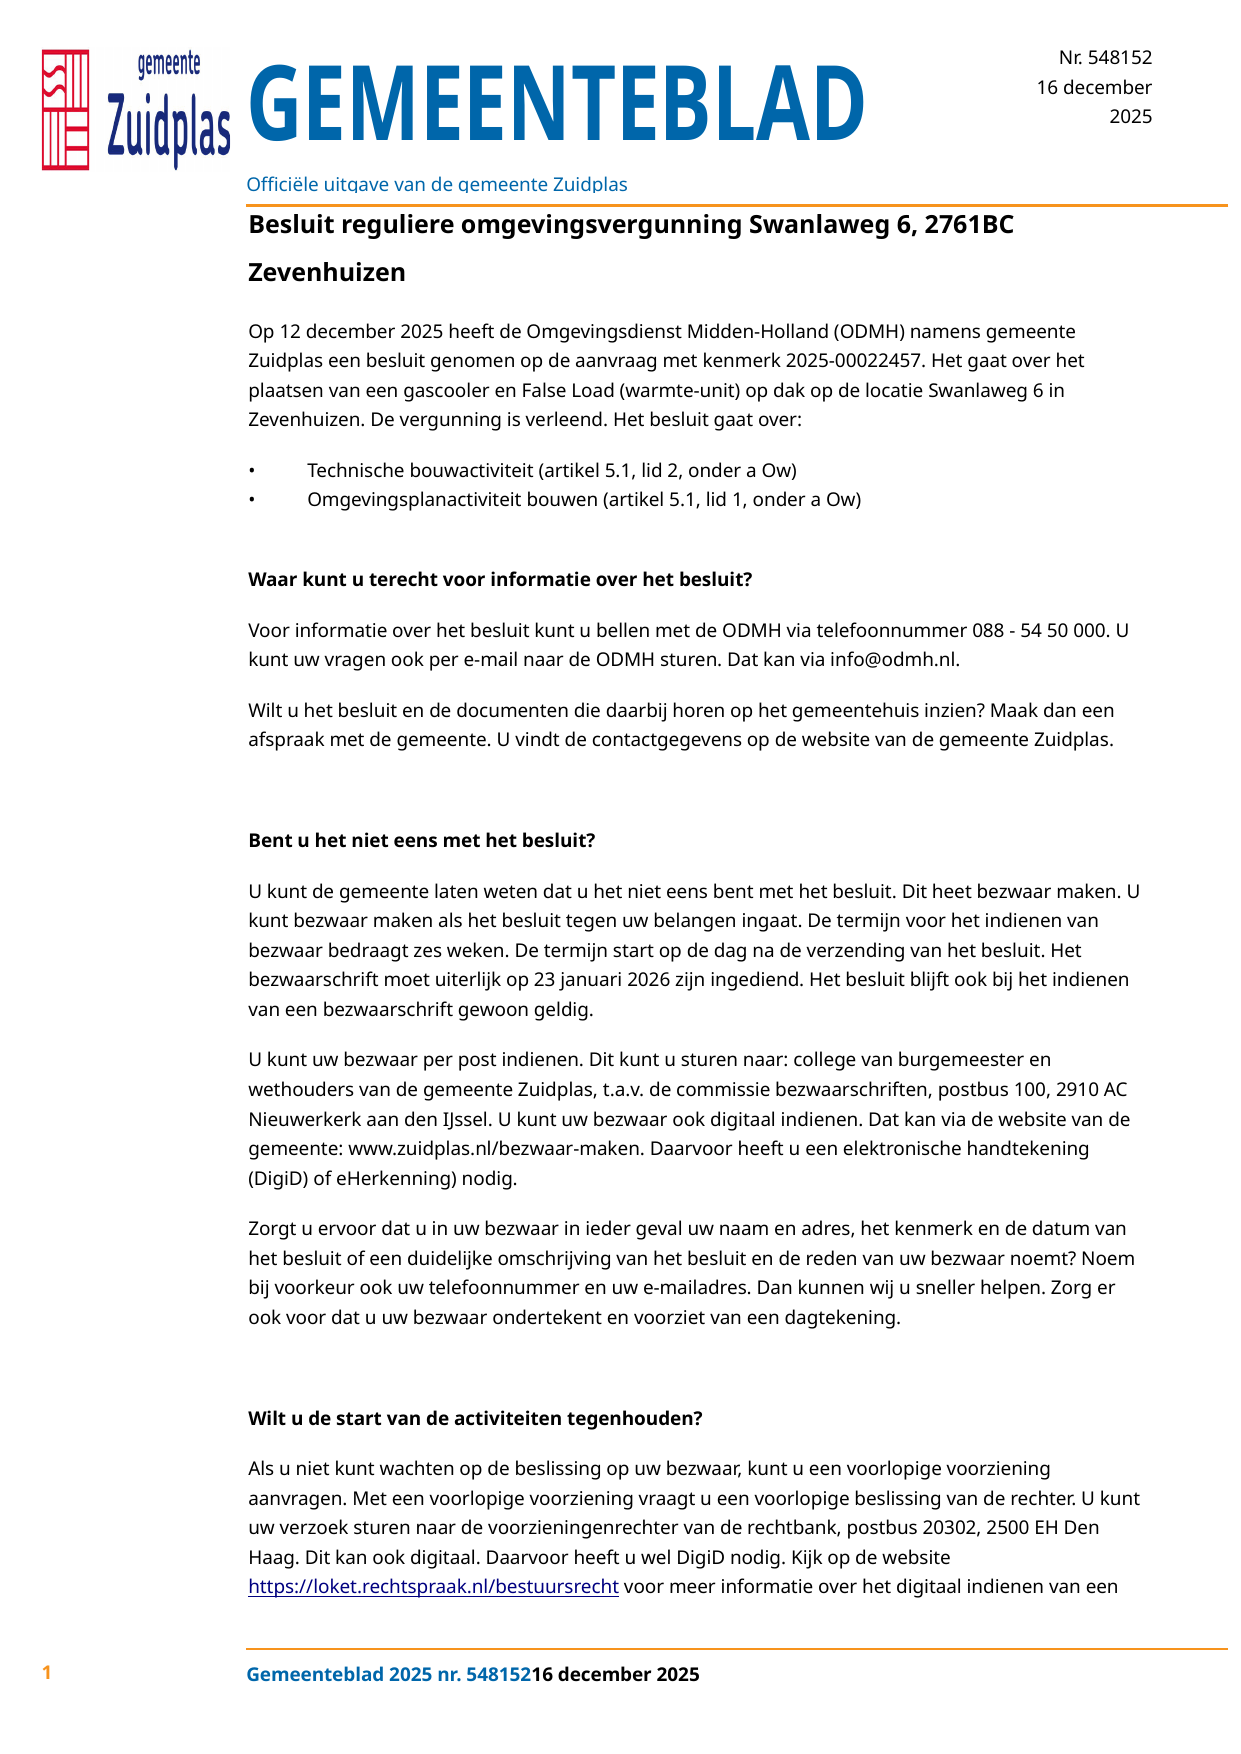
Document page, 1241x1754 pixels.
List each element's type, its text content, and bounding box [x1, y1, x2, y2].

list Omgevingsplanactiviteit bouwen (artikel 5.1, lid 1, onder a Ow) [248, 487, 1152, 512]
text Besluit reguliere omgevingsvergunning Swanlaweg 6, 2761BC Zevenhuizen [248, 207, 1152, 288]
text U kunt uw bezwaar per post indienen. Dit kunt u sturen naar: college van burgemeester en wethouders van de gemeente Zuidplas, t.a.v. de commissie bezwaarschriften, postbus 100, 2910 AC Nieuwerkerk aan den IJssel. U kunt uw bezwaar ook digitaal indienen. Dat kan via de website van de gemeente: www.zuidplas.nl/bezwaar-maken. Daarvoor heeft u een elektronische handtekening (DigiD) of eHerkenning) nodig. [248, 1047, 1152, 1191]
text Voor informatie over het besluit kunt u bellen met de ODMH via telefoonnummer 088 - 54 50 000. U kunt uw vragen ook per e-mail naar de ODMH sturen. Dat kan via info@odmh.nl. [248, 617, 1152, 672]
text Als u niet kunt wachten op de beslissing op uw bezwaar, kunt u een voorlopige voorziening aanvragen. Met een voorlopige voorziening vraagt u een voorlopige beslissing van de rechter. U kunt uw verzoek sturen naar de voorzieningenrechter van de rechtbank, postbus 20302, 2500 EH Den Haag. Dit kan ook digitaal. Daarvoor heeft u wel DigiD nodig. Kijk op de website https://loket.rechtspraak.nl/bestuursrecht voor meer informatie over het digitaal indienen van een [248, 1455, 1152, 1599]
text U kunt de gemeente laten weten dat u het niet eens bent met het besluit. Dit heet bezwaar maken. U kunt bezwaar maken als het besluit tegen uw belangen ingaat. De termijn voor het indienen van bezwaar bedraagt zes weken. De termijn start op de dag na de verzending van het besluit. Het bezwaarschrift moet uiterlijk op 23 januari 2026 zijn ingediend. Het besluit blijft ook bij het indienen van een bezwaarschrift gewoon geldig. [248, 878, 1152, 1022]
picture [41, 47, 231, 172]
text Wilt u de start van de activiteiten tegenhouden? [248, 1405, 1152, 1431]
list Technische bouwactiviteit (artikel 5.1, lid 2, onder a Ow) [248, 457, 1152, 483]
text Bent u het niet eens met het besluit? [248, 827, 1152, 853]
text Wilt u het besluit en de documenten die daarbij horen op het gemeentehuis inzien? Maak dan een afspraak met de gemeente. U vindt de contactgegevens op de website van de gemeente Zuidplas. [248, 697, 1152, 752]
text Op 12 december 2025 heeft de Omgevingsdienst Midden-Holland (ODMH) namens gemeente Zuidplas een besluit genomen op de aanvraag met kenmerk 2025-00022457. Het gaat over het plaatsen van een gascooler en False Load (warmte-unit) op dak op de locatie Swanlaweg 6 in Zevenhuizen. De vergunning is verleend. Het besluit gaat over: [248, 318, 1152, 432]
text Zorgt u ervoor dat u in uw bezwaar in ieder geval uw naam en adres, het kenmerk en de datum van het besluit of een duidelijke omschrijving van het besluit en de reden van uw bezwaar noemt? Noem bij voorkeur ook uw telefoonnummer en uw e-mailadres. Dan kunnen wij u sneller helpen. Zorg er ook voor dat u uw bezwaar ondertekent en voorziet van een dagtekening. [248, 1215, 1152, 1330]
text Waar kunt u terecht voor informatie over het besluit? [248, 567, 1152, 592]
